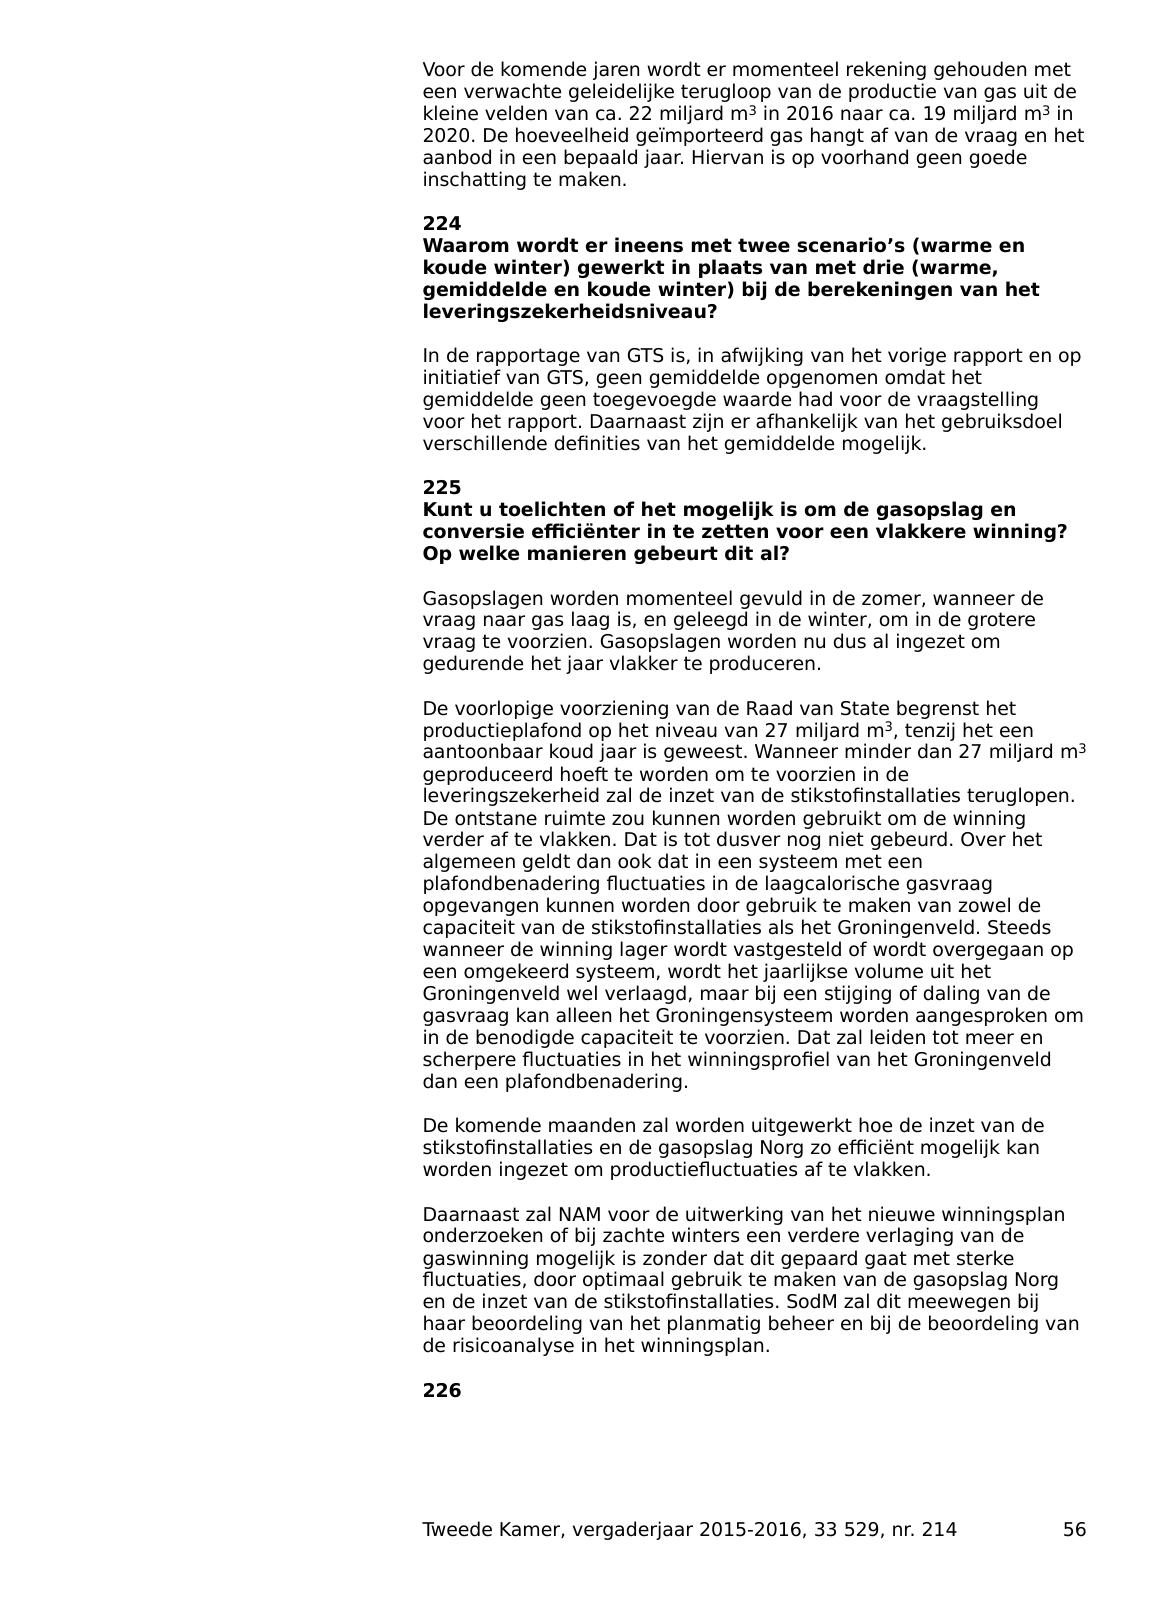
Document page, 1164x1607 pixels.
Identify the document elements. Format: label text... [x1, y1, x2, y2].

text 225 [422, 477, 1087, 499]
text Gasopslagen worden momenteel gevuld in de zomer, wanneer de vraag naar gas laag is, en geleegd in de winter, om in de grotere vraag te voorzien. Gasopslagen worden nu dus al ingezet om gedurende het jaar vlakker te produceren. [422, 587, 1087, 675]
text De voorlopige voorziening van de Raad van State begrenst het productieplafond op het niveau van 27 miljard m3, tenzij het een aantoonbaar koud jaar is geweest. Wanneer minder dan 27 miljard m3 geproduceerd hoeft te worden om te voorzien in de leveringszekerheid zal de inzet van de stikstofinstallaties teruglopen. De ontstane ruimte zou kunnen worden gebruikt om de winning verder af te vlakken. Dat is tot dusver nog niet gebeurd. Over het algemeen geldt dan ook dat in een systeem met een plafondbenadering fluctuaties in de laagcalorische gasvraag opgevangen kunnen worden door gebruik te maken van zowel de capaciteit van de stikstofinstallaties als het Groningenveld. Steeds wanneer de winning lager wordt vastgesteld of wordt overgegaan op een omgekeerd systeem, wordt het jaarlijkse volume uit het Groningenveld wel verlaagd, maar bij een stijging of daling van de gasvraag kan alleen het Groningensysteem worden aangesproken om in de benodigde capaciteit te voorzien. Dat zal leiden tot meer en scherpere fluctuaties in het winningsprofiel van het Groningenveld dan een plafondbenadering. [422, 697, 1087, 1093]
text 224 [422, 213, 1087, 235]
text De komende maanden zal worden uitgewerkt hoe de inzet van de stikstofinstallaties en de gasopslag Norg zo efficiënt mogelijk kan worden ingezet om productiefluctuaties af te vlakken. [422, 1115, 1087, 1181]
text Voor de komende jaren wordt er momenteel rekening gehouden met een verwachte geleidelijke terugloop van de productie van gas uit de kleine velden van ca. 22 miljard m3 in 2016 naar ca. 19 miljard m3 in 2020. De hoeveelheid geïmporteerd gas hangt af van de vraag en het aanbod in een bepaald jaar. Hiervan is op voorhand geen goede inschatting te maken. [422, 59, 1087, 191]
text Waarom wordt er ineens met twee scenario’s (warme en koude winter) gewerkt in plaats van met drie (warme, gemiddelde en koude winter) bij de berekeningen van het leveringszekerheidsniveau? [422, 235, 1087, 323]
text Daarnaast zal NAM voor de uitwerking van het nieuwe winningsplan onderzoeken of bij zachte winters een verdere verlaging van de gaswinning mogelijk is zonder dat dit gepaard gaat met sterke fluctuaties, door optimaal gebruik te maken van de gasopslag Norg en de inzet van de stikstofinstallaties. SodM zal dit meewegen bij haar beoordeling van het planmatig beheer en bij de beoordeling van de risicoanalyse in het winningsplan. [422, 1203, 1087, 1357]
text 226 [422, 1379, 1087, 1401]
text In de rapportage van GTS is, in afwijking van het vorige rapport en op initiatief van GTS, geen gemiddelde opgenomen omdat het gemiddelde geen toegevoegde waarde had voor de vraagstelling voor het rapport. Daarnaast zijn er afhankelijk van het gebruiksdoel verschillende definities van het gemiddelde mogelijk. [422, 345, 1087, 455]
text Kunt u toelichten of het mogelijk is om de gasopslag en conversie efficiënter in te zetten voor een vlakkere winning? Op welke manieren gebeurt dit al? [422, 499, 1087, 565]
